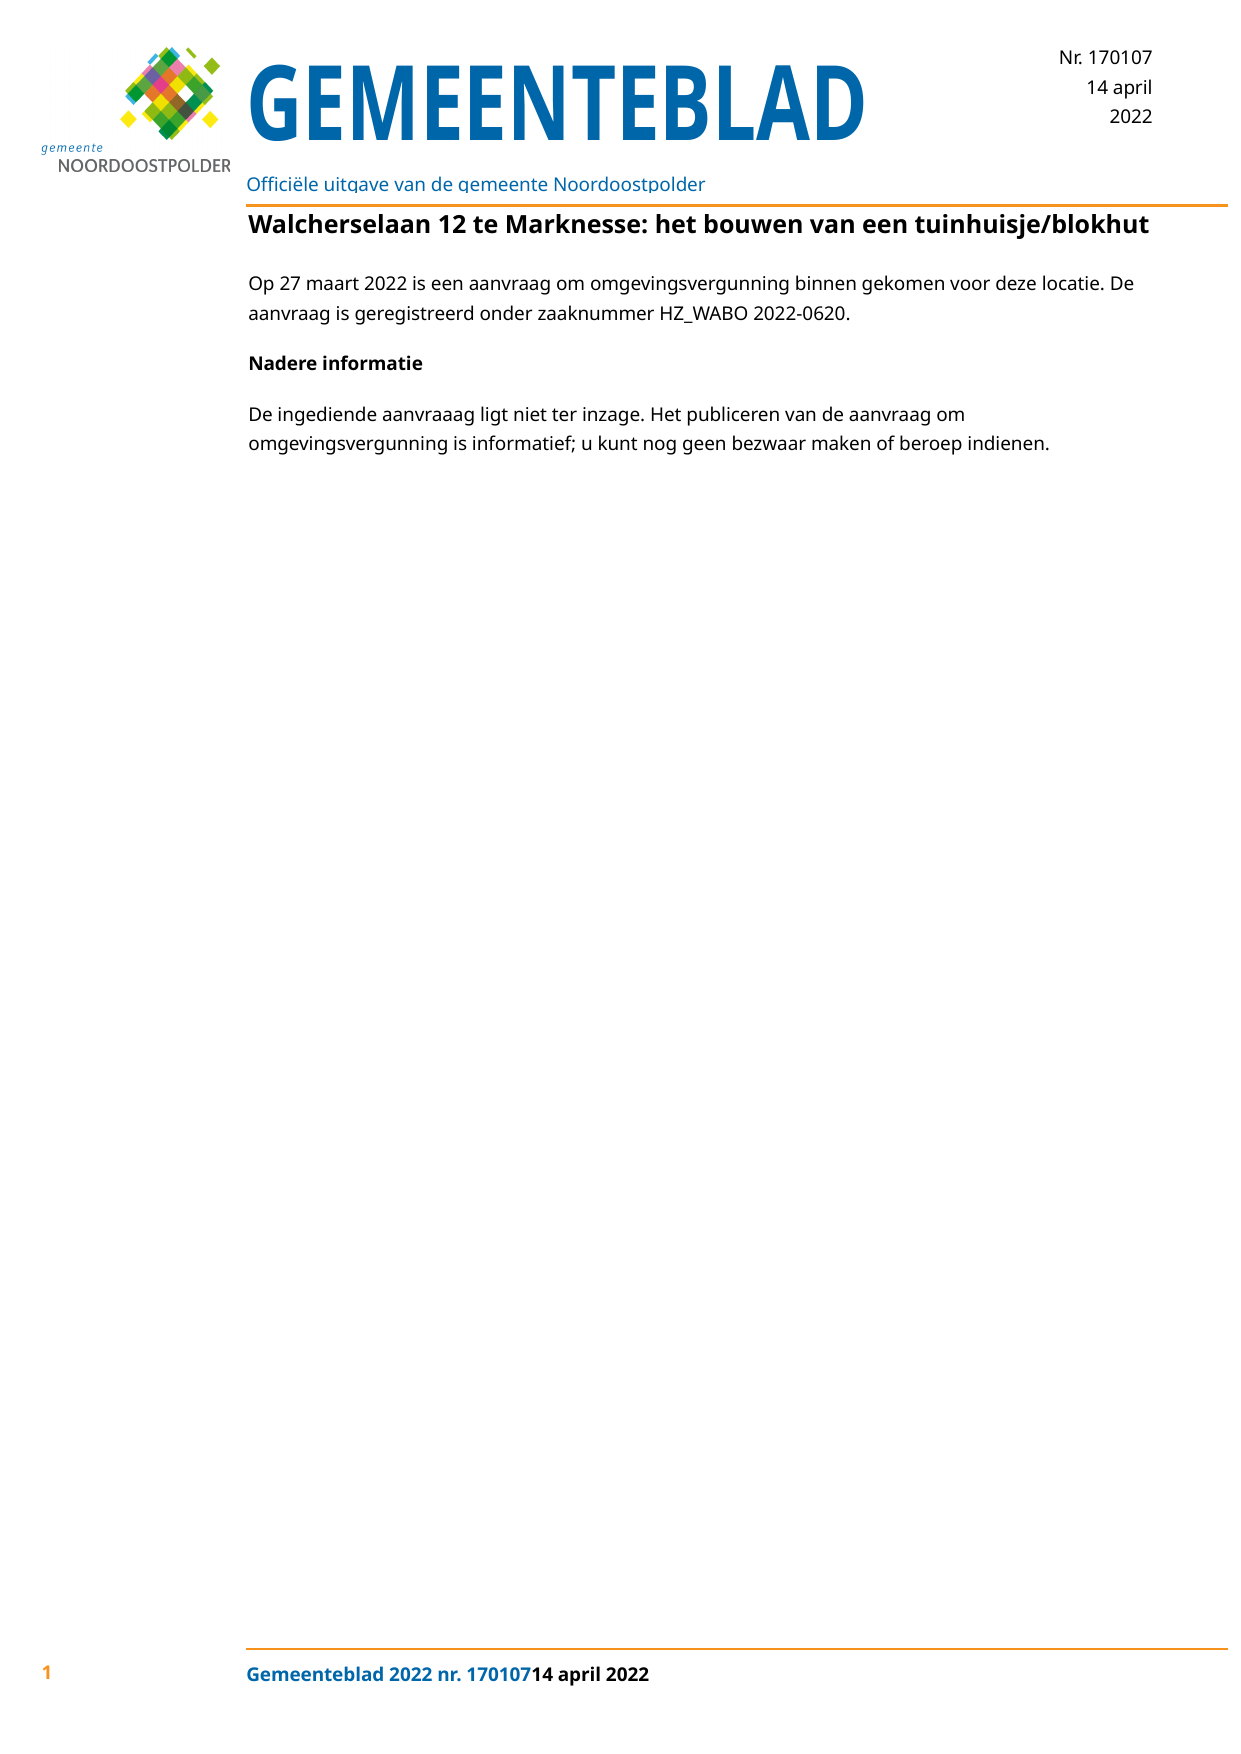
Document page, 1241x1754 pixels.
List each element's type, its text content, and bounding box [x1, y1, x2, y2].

text Op 27 maart 2022 is een aanvraag om omgevingsvergunning binnen gekomen voor deze locatie. De aanvraag is geregistreerd onder zaaknummer HZ_WABO 2022-0620. [248, 270, 1152, 326]
text Walcherselaan 12 te Marknesse: het bouwen van een tuinhuisje/blokhut [248, 207, 1152, 241]
picture [41, 47, 231, 172]
text Nadere informatie [248, 350, 1152, 376]
text De ingediende aanvraaag ligt niet ter inzage. Het publiceren van de aanvraag om omgevingsvergunning is informatief; u kunt nog geen bezwaar maken of beroep indienen. [248, 401, 1152, 456]
